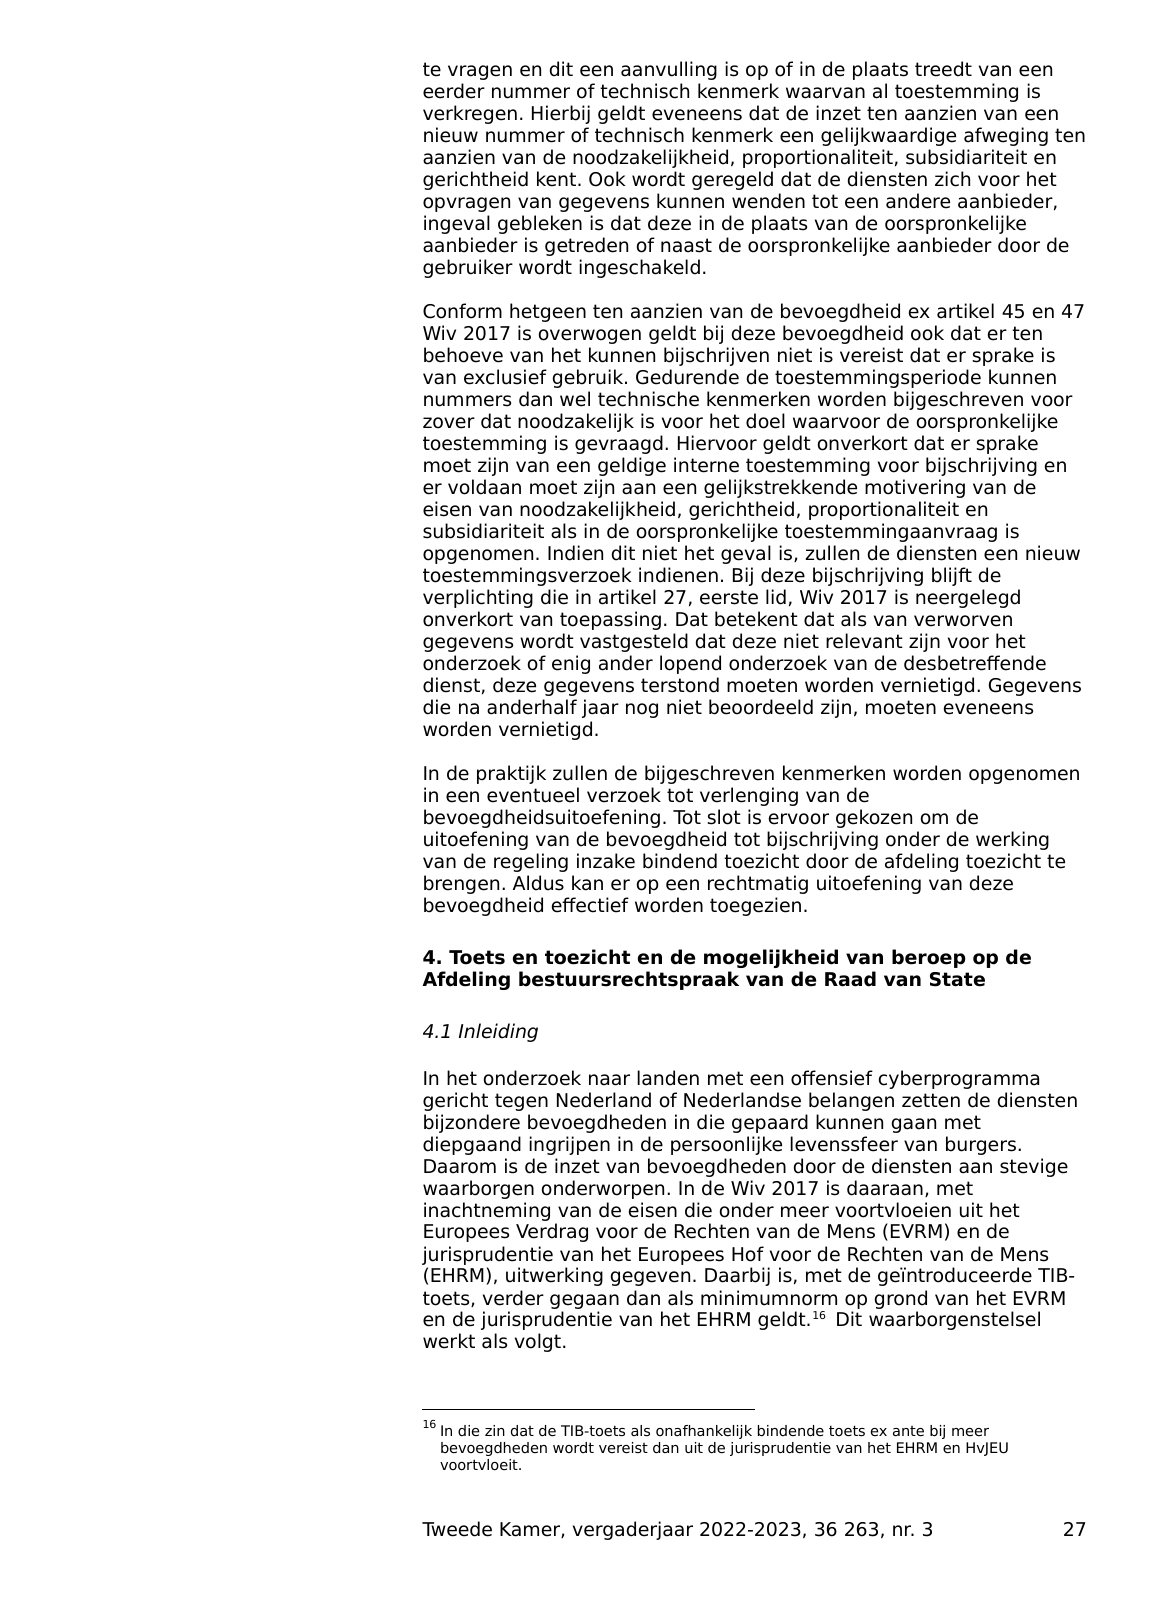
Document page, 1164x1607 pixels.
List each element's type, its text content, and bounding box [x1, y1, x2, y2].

subtitle 4. Toets en toezicht en de mogelijkheid van beroep op de Afdeling bestuursrechtspraak van de Raad van State [422, 947, 1087, 991]
text te vragen en dit een aanvulling is op of in de plaats treedt van een eerder nummer of technisch kenmerk waarvan al toestemming is verkregen. Hierbij geldt eveneens dat de inzet ten aanzien van een nieuw nummer of technisch kenmerk een gelijkwaardige afweging ten aanzien van de noodzakelijkheid, proportionaliteit, subsidiariteit en gerichtheid kent. Ook wordt geregeld dat de diensten zich voor het opvragen van gegevens kunnen wenden tot een andere aanbieder, ingeval gebleken is dat deze in de plaats van de oorspronkelijke aanbieder is getreden of naast de oorspronkelijke aanbieder door de gebruiker wordt ingeschakeld. [422, 59, 1087, 279]
text In die zin dat de TIB-toets als onafhankelijk bindende toets ex ante bij meer bevoegdheden wordt vereist dan uit de jurisprudentie van het EHRM en HvJEU voortvloeit. [422, 1418, 1087, 1474]
subtitle 4.1 Inleiding [422, 1021, 1087, 1043]
text Conform hetgeen ten aanzien van de bevoegdheid ex artikel 45 en 47 Wiv 2017 is overwogen geldt bij deze bevoegdheid ook dat er ten behoeve van het kunnen bijschrijven niet is vereist dat er sprake is van exclusief gebruik. Gedurende de toestemmingsperiode kunnen nummers dan wel technische kenmerken worden bijgeschreven voor zover dat noodzakelijk is voor het doel waarvoor de oorspronkelijke toestemming is gevraagd. Hiervoor geldt onverkort dat er sprake moet zijn van een geldige interne toestemming voor bijschrijving en er voldaan moet zijn aan een gelijkstrekkende motivering van de eisen van noodzakelijkheid, gerichtheid, proportionaliteit en subsidiariteit als in de oorspronkelijke toestemmingaanvraag is opgenomen. Indien dit niet het geval is, zullen de diensten een nieuw toestemmingsverzoek indienen. Bij deze bijschrijving blijft de verplichting die in artikel 27, eerste lid, Wiv 2017 is neergelegd onverkort van toepassing. Dat betekent dat als van verworven gegevens wordt vastgesteld dat deze niet relevant zijn voor het onderzoek of enig ander lopend onderzoek van de desbetreffende dienst, deze gegevens terstond moeten worden vernietigd. Gegevens die na anderhalf jaar nog niet beoordeeld zijn, moeten eveneens worden vernietigd. [422, 301, 1087, 741]
text In de praktijk zullen de bijgeschreven kenmerken worden opgenomen in een eventueel verzoek tot verlenging van de bevoegdheidsuitoefening. Tot slot is ervoor gekozen om de uitoefening van de bevoegdheid tot bijschrijving onder de werking van de regeling inzake bindend toezicht door de afdeling toezicht te brengen. Aldus kan er op een rechtmatig uitoefening van deze bevoegdheid effectief worden toegezien. [422, 763, 1087, 917]
text In het onderzoek naar landen met een offensief cyberprogramma gericht tegen Nederland of Nederlandse belangen zetten de diensten bijzondere bevoegdheden in die gepaard kunnen gaan met diepgaand ingrijpen in de persoonlijke levenssfeer van burgers. Daarom is de inzet van bevoegdheden door de diensten aan stevige waarborgen onderworpen. In de Wiv 2017 is daaraan, met inachtneming van de eisen die onder meer voortvloeien uit het Europees Verdrag voor de Rechten van de Mens (EVRM) en de jurisprudentie van het Europees Hof voor de Rechten van de Mens (EHRM), uitwerking gegeven. Daarbij is, met de geïntroduceerde TIB-toets, verder gegaan dan als minimumnorm op grond van het EVRM en de jurisprudentie van het EHRM geldt. Dit waarborgenstelsel werkt als volgt. [422, 1068, 1087, 1353]
